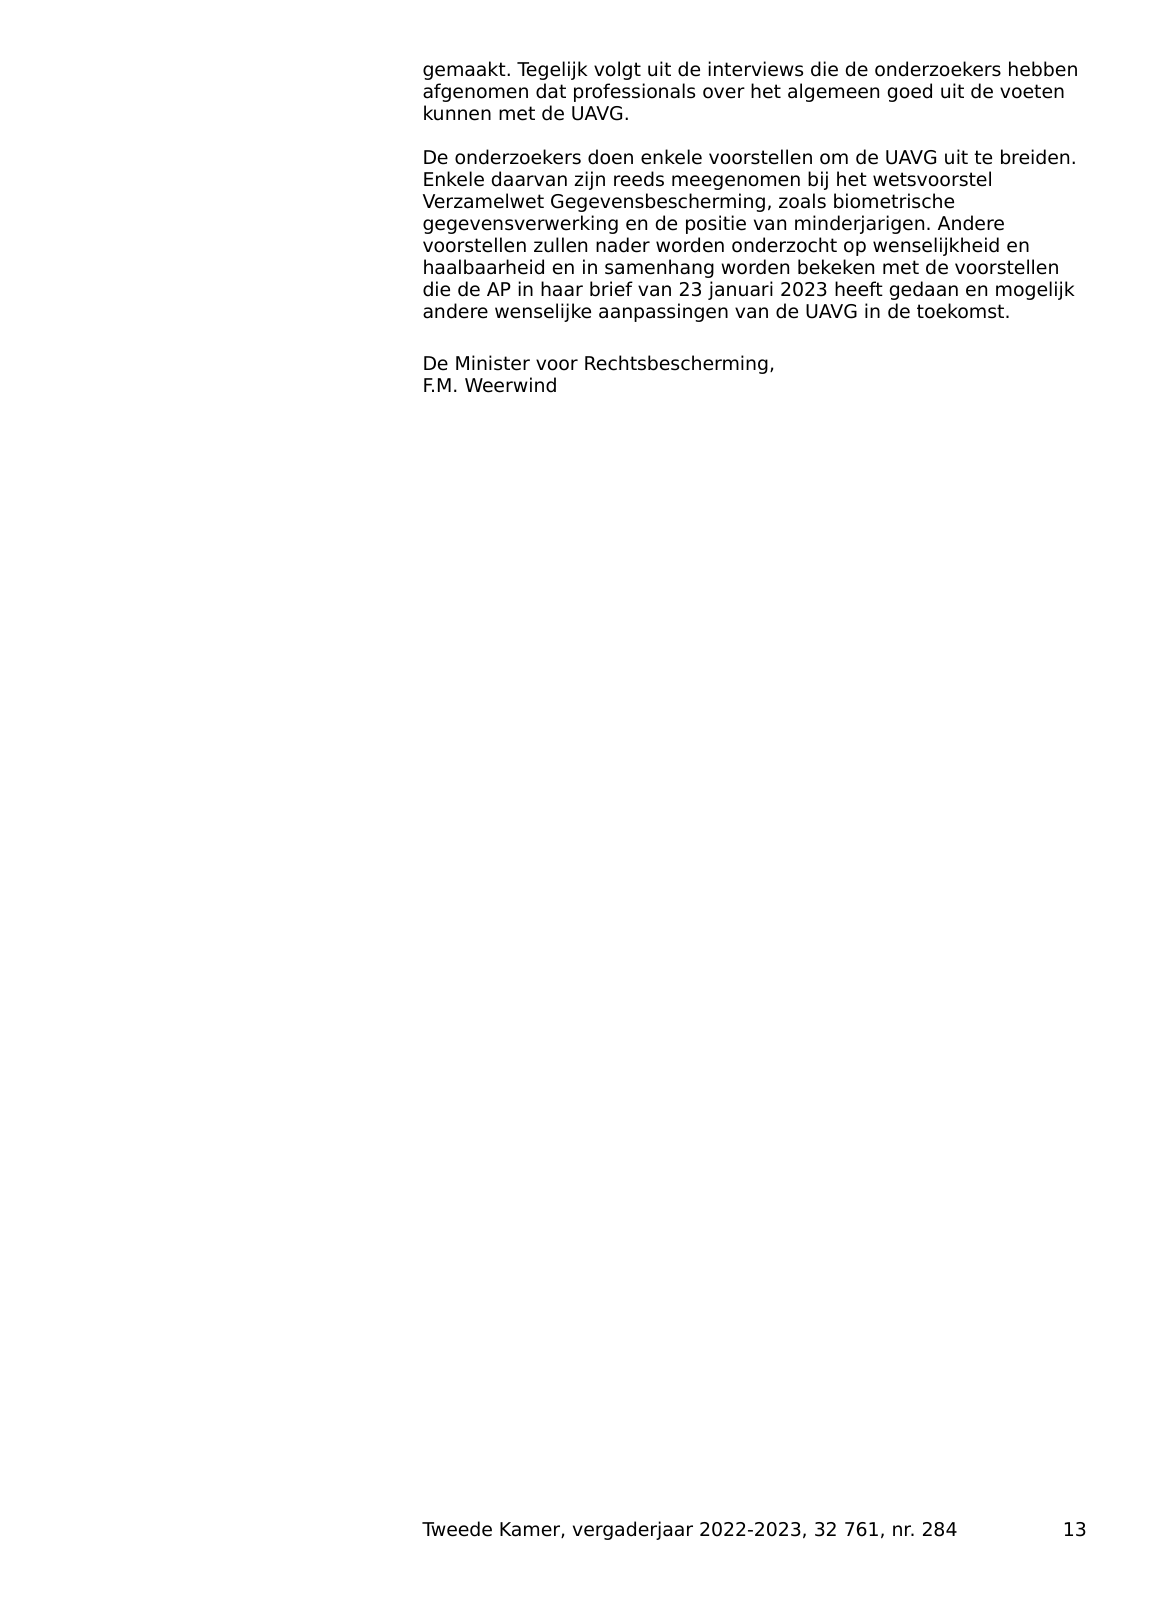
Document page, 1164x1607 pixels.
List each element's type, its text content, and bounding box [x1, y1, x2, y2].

text gemaakt. Tegelijk volgt uit de interviews die de onderzoekers hebben afgenomen dat professionals over het algemeen goed uit de voeten kunnen met de UAVG. [422, 59, 1087, 125]
text De Minister voor Rechtsbescherming, F.M. Weerwind [422, 353, 1087, 397]
text De onderzoekers doen enkele voorstellen om de UAVG uit te breiden. Enkele daarvan zijn reeds meegenomen bij het wetsvoorstel Verzamelwet Gegevensbescherming, zoals biometrische gegevensverwerking en de positie van minderjarigen. Andere voorstellen zullen nader worden onderzocht op wenselijkheid en haalbaarheid en in samenhang worden bekeken met de voorstellen die de AP in haar brief van 23 januari 2023 heeft gedaan en mogelijk andere wenselijke aanpassingen van de UAVG in de toekomst. [422, 147, 1087, 323]
